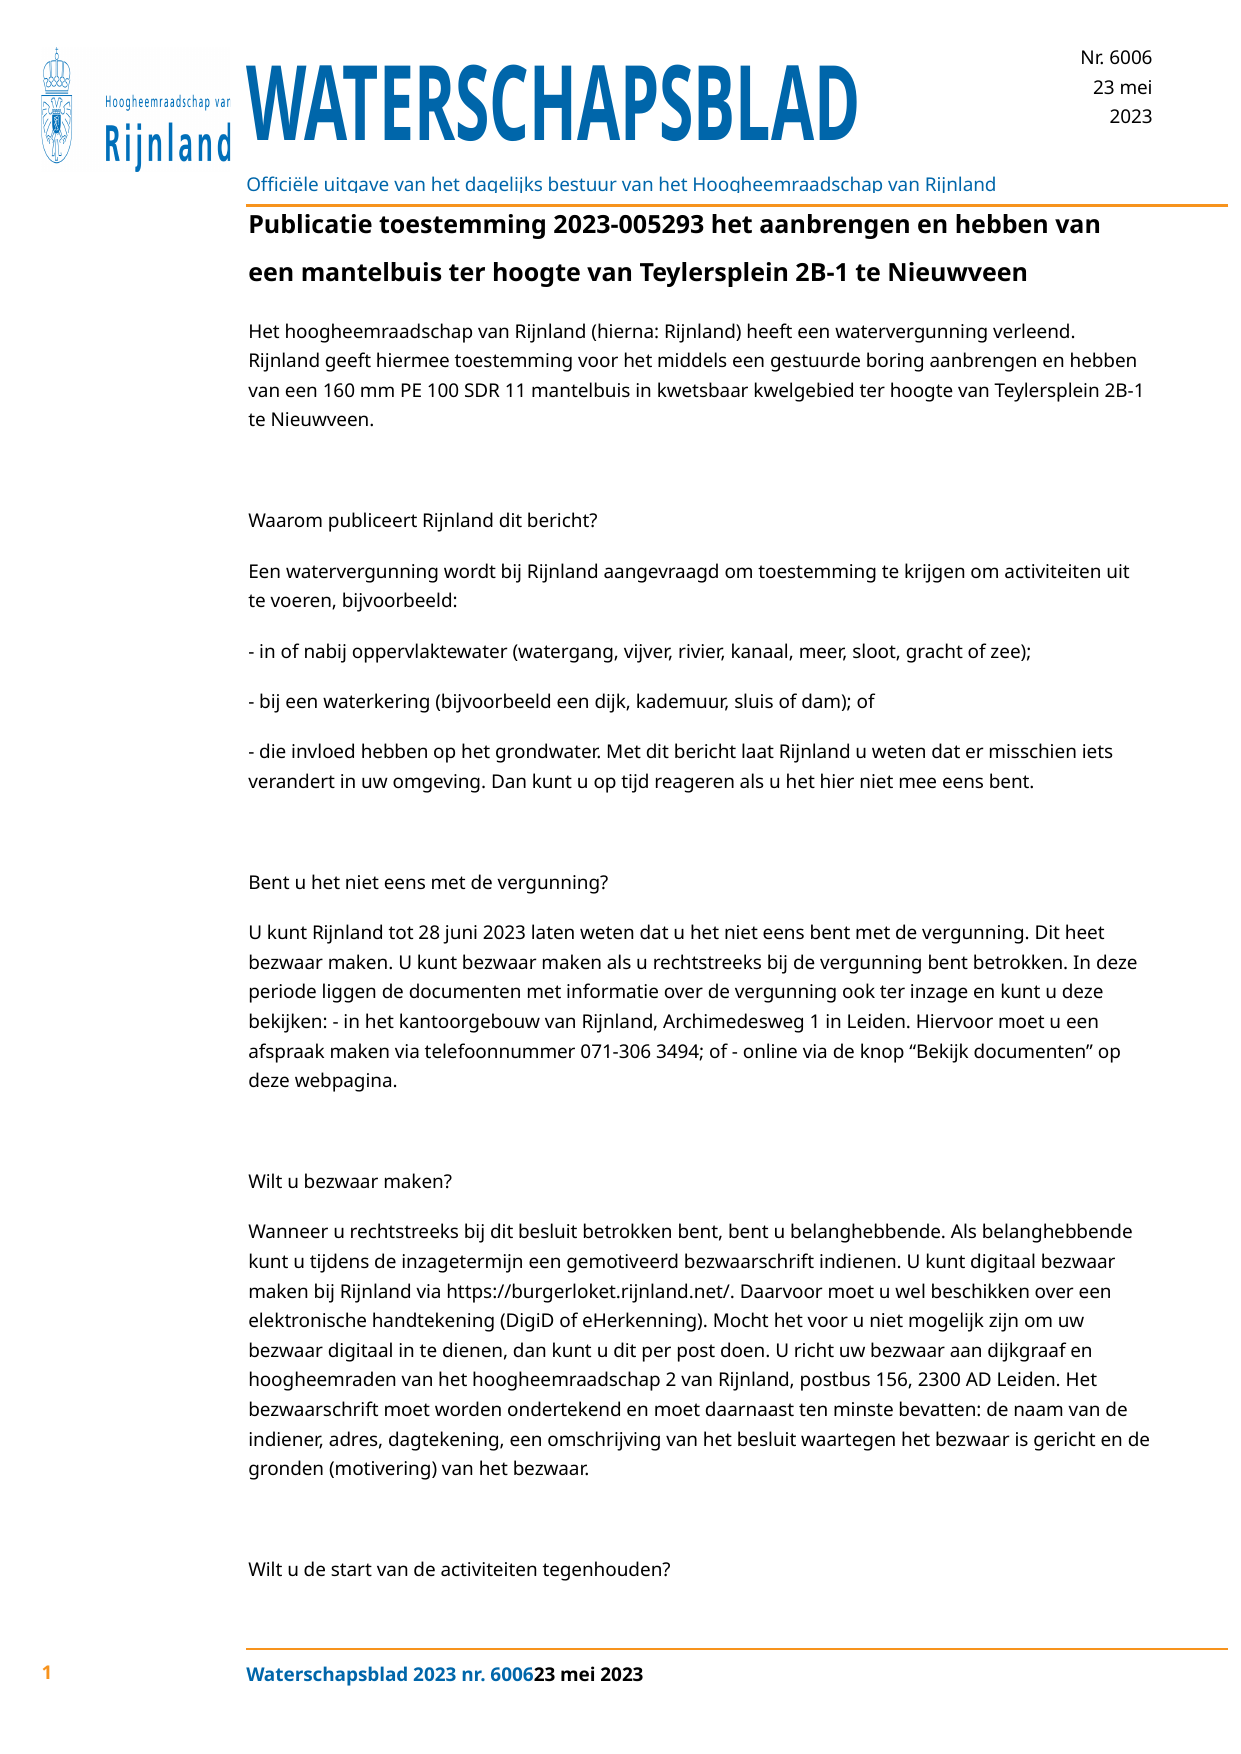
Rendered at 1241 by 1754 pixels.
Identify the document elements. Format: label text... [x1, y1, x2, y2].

text Wilt u de start van de activiteiten tegenhouden? [248, 1556, 1152, 1582]
picture [41, 47, 231, 172]
text Een watervergunning wordt bij Rijnland aangevraagd om toestemming te krijgen om activiteiten uit te voeren, bijvoorbeeld: [248, 558, 1152, 613]
text Waarom publiceert Rijnland dit bericht? [248, 507, 1152, 533]
text Wilt u bezwaar maken? [248, 1168, 1152, 1194]
text Wanneer u rechtstreeks bij dit besluit betrokken bent, bent u belanghebbende. Als belanghebbende kunt u tijdens de inzagetermijn een gemotiveerd bezwaarschrift indienen. U kunt digitaal bezwaar maken bij Rijnland via https://burgerloket.rijnland.net/. Daarvoor moet u wel beschikken over een elektronische handtekening (DigiD of eHerkenning). Mocht het voor u niet mogelijk zijn om uw bezwaar digitaal in te dienen, dan kunt u dit per post doen. U richt uw bezwaar aan dijkgraaf en hoogheemraden van het hoogheemraadschap 2 van Rijnland, postbus 156, 2300 AD Leiden. Het bezwaarschrift moet worden ondertekend en moet daarnaast ten minste bevatten: de naam van de indiener, adres, dagtekening, een omschrijving van het besluit waartegen het bezwaar is gericht en de gronden (motivering) van het bezwaar. [248, 1219, 1152, 1481]
text - bij een waterkering (bijvoorbeeld een dijk, kademuur, sluis of dam); of [248, 688, 1152, 714]
text U kunt Rijnland tot 28 juni 2023 laten weten dat u het niet eens bent met de vergunning. Dit heet bezwaar maken. U kunt bezwaar maken als u rechtstreeks bij de vergunning bent betrokken. In deze periode liggen de documenten met informatie over de vergunning ook ter inzage en kunt u deze bekijken: - in het kantoorgebouw van Rijnland, Archimedesweg 1 in Leiden. Hiervoor moet u een afspraak maken via telefoonnummer 071-306 3494; of - online via de knop “Bekijk documenten” op deze webpagina. [248, 919, 1152, 1093]
text Publicatie toestemming 2023-005293 het aanbrengen en hebben van een mantelbuis ter hoogte van Teylersplein 2B-1 te Nieuwveen [248, 207, 1152, 288]
text Bent u het niet eens met de vergunning? [248, 869, 1152, 895]
text - die invloed hebben op het grondwater. Met dit bericht laat Rijnland u weten dat er misschien iets verandert in uw omgeving. Dan kunt u op tijd reageren als u het hier niet mee eens bent. [248, 739, 1152, 794]
text Het hoogheemraadschap van Rijnland (hierna: Rijnland) heeft een watervergunning verleend. Rijnland geeft hiermee toestemming voor het middels een gestuurde boring aanbrengen en hebben van een 160 mm PE 100 SDR 11 mantelbuis in kwetsbaar kwelgebied ter hoogte van Teylersplein 2B-1 te Nieuwveen. [248, 318, 1152, 432]
text - in of nabij oppervlaktewater (watergang, vijver, rivier, kanaal, meer, sloot, gracht of zee); [248, 638, 1152, 664]
